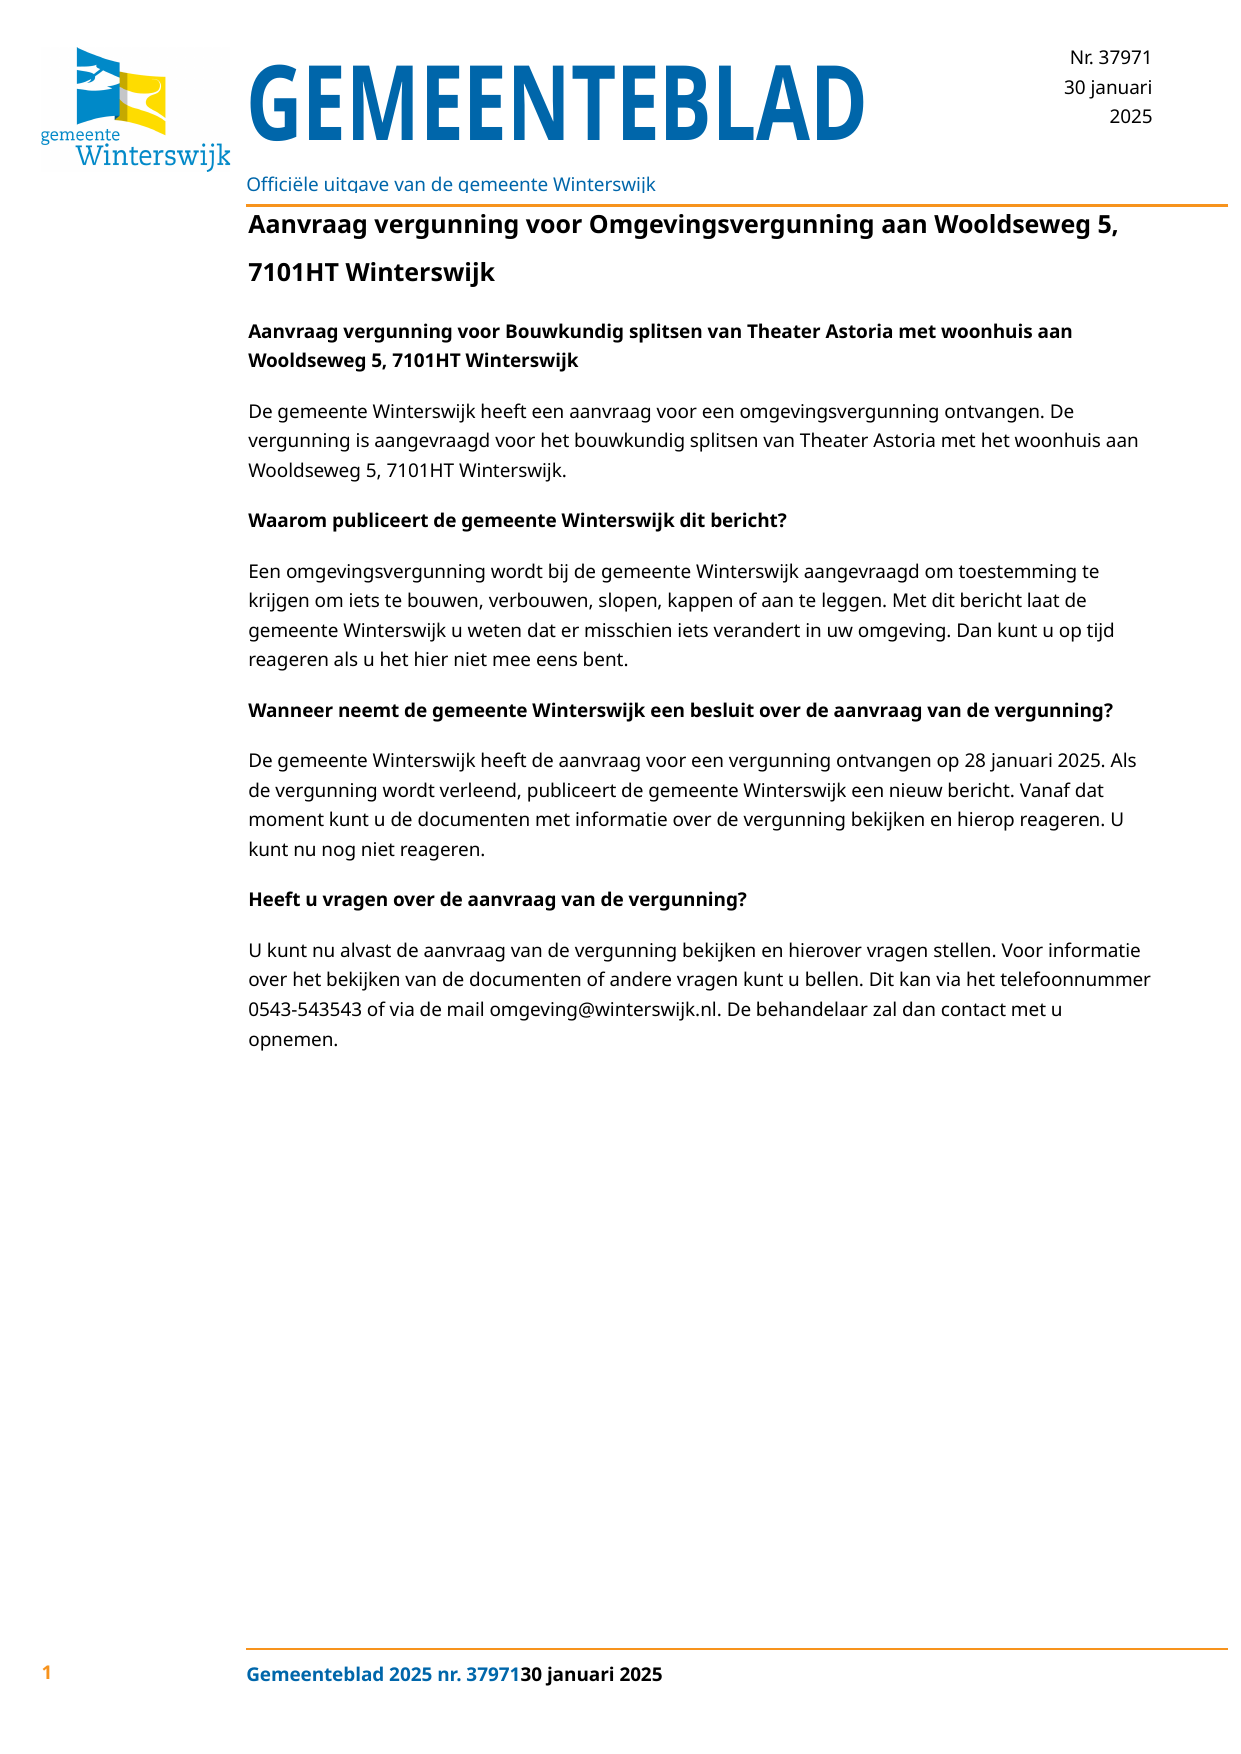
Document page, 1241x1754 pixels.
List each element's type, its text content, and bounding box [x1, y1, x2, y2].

text De gemeente Winterswijk heeft een aanvraag voor een omgevingsvergunning ontvangen. De vergunning is aangevraagd voor het bouwkundig splitsen van Theater Astoria met het woonhuis aan Wooldseweg 5, 7101HT Winterswijk. [248, 398, 1152, 483]
text Heeft u vragen over de aanvraag van de vergunning? [248, 887, 1152, 912]
text Aanvraag vergunning voor Omgevingsvergunning aan Wooldseweg 5, 7101HT Winterswijk [248, 207, 1152, 288]
text De gemeente Winterswijk heeft de aanvraag voor een vergunning ontvangen op 28 januari 2025. Als de vergunning wordt verleend, publiceert de gemeente Winterswijk een nieuw bericht. Vanaf dat moment kunt u de documenten met informatie over de vergunning bekijken en hierop reageren. U kunt nu nog niet reageren. [248, 747, 1152, 862]
picture [225, 153, 231, 162]
picture [41, 47, 231, 172]
text Een omgevingsvergunning wordt bij de gemeente Winterswijk aangevraagd om toestemming te krijgen om iets te bouwen, verbouwen, slopen, kappen of aan te leggen. Met dit bericht laat de gemeente Winterswijk u weten dat er misschien iets verandert in uw omgeving. Dan kunt u op tijd reageren als u het hier niet mee eens bent. [248, 558, 1152, 672]
text Waarom publiceert de gemeente Winterswijk dit bericht? [248, 507, 1152, 533]
text Aanvraag vergunning voor Bouwkundig splitsen van Theater Astoria met woonhuis aan Wooldseweg 5, 7101HT Winterswijk [248, 318, 1152, 373]
text Wanneer neemt de gemeente Winterswijk een besluit over de aanvraag van de vergunning? [248, 697, 1152, 723]
text U kunt nu alvast de aanvraag van de vergunning bekijken en hierover vragen stellen. Voor informatie over het bekijken van de documenten of andere vragen kunt u bellen. Dit kan via het telefoonnummer 0543-543543 of via de mail omgeving@winterswijk.nl. De behandelaar zal dan contact met u opnemen. [248, 937, 1152, 1052]
